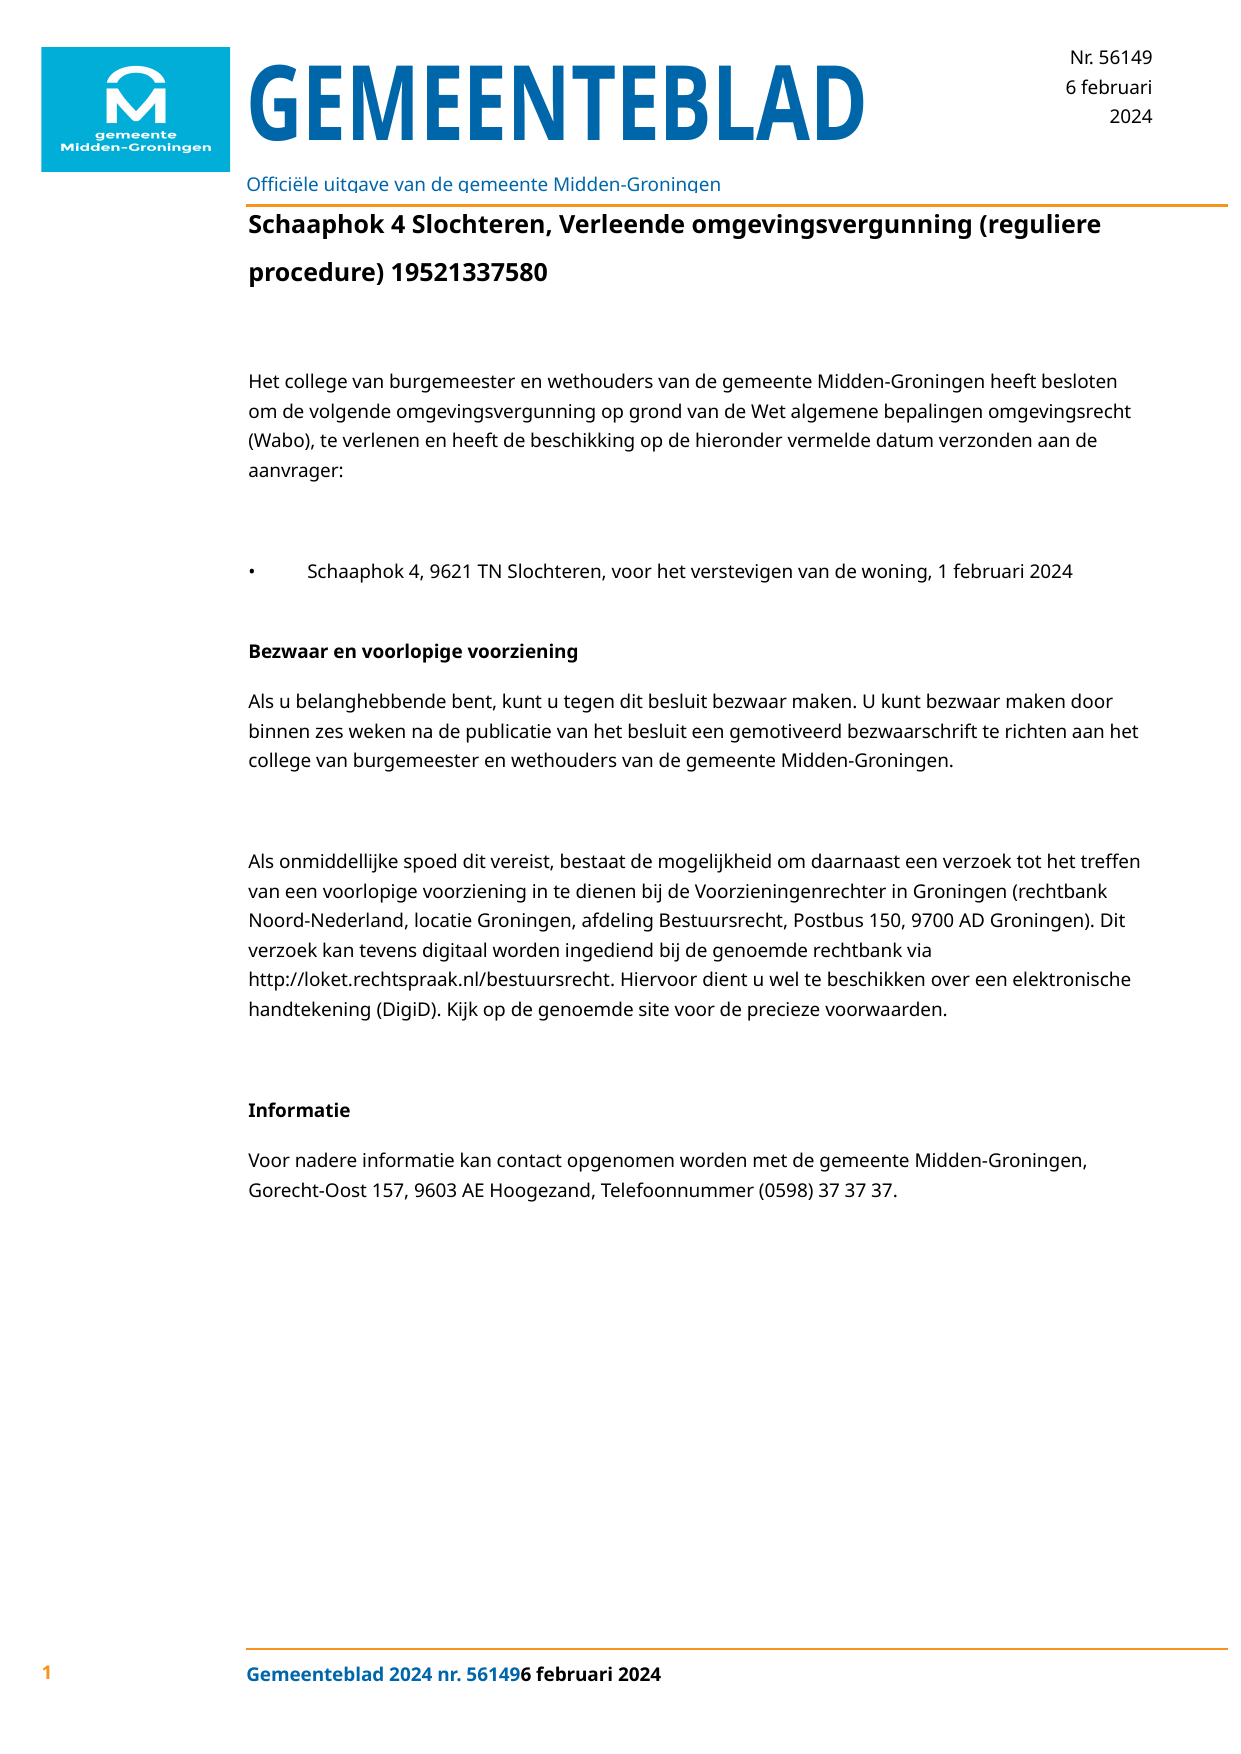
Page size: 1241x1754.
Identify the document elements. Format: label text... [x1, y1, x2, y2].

list Schaaphok 4, 9621 TN Slochteren, voor het verstevigen van de woning, 1 februari 2024 [248, 558, 1152, 584]
text Informatie [248, 1097, 1152, 1123]
text Schaaphok 4 Slochteren, Verleende omgevingsvergunning (reguliere procedure) 19521337580 [248, 207, 1152, 288]
text Als onmiddellijke spoed dit vereist, bestaat de mogelijkheid om daarnaast een verzoek tot het treffen van een voorlopige voorziening in te dienen bij de Voorzieningenrechter in Groningen (rechtbank Noord-Nederland, locatie Groningen, afdeling Bestuursrecht, Postbus 150, 9700 AD Groningen). Dit verzoek kan tevens digitaal worden ingediend bij de genoemde rechtbank via http://loket.rechtspraak.nl/bestuursrecht. Hiervoor dient u wel te beschikken over een elektronische handtekening (DigiD). Kijk op de genoemde site voor de precieze voorwaarden. [248, 848, 1152, 1022]
text Voor nadere informatie kan contact opgenomen worden met de gemeente Midden-Groningen, Gorecht-Oost 157, 9603 AE Hoogezand, Telefoonnummer (0598) 37 37 37. [248, 1147, 1152, 1203]
picture [184, 146, 190, 153]
text Het college van burgemeester en wethouders van de gemeente Midden-Groningen heeft besloten om de volgende omgevingsvergunning op grond van de Wet algemene bepalingen omgevingsrecht (Wabo), te verlenen en heeft de beschikking op de hieronder vermelde datum verzonden aan de aanvrager: [248, 368, 1152, 483]
text Bezwaar en voorlopige voorziening [248, 638, 1152, 664]
text Als u belanghebbende bent, kunt u tegen dit besluit bezwaar maken. U kunt bezwaar maken door binnen zes weken na de publicatie van het besluit een gemotiveerd bezwaarschrift te richten aan het college van burgemeester en wethouders van de gemeente Midden-Groningen. [248, 688, 1152, 773]
picture [108, 66, 164, 82]
picture [107, 89, 165, 122]
